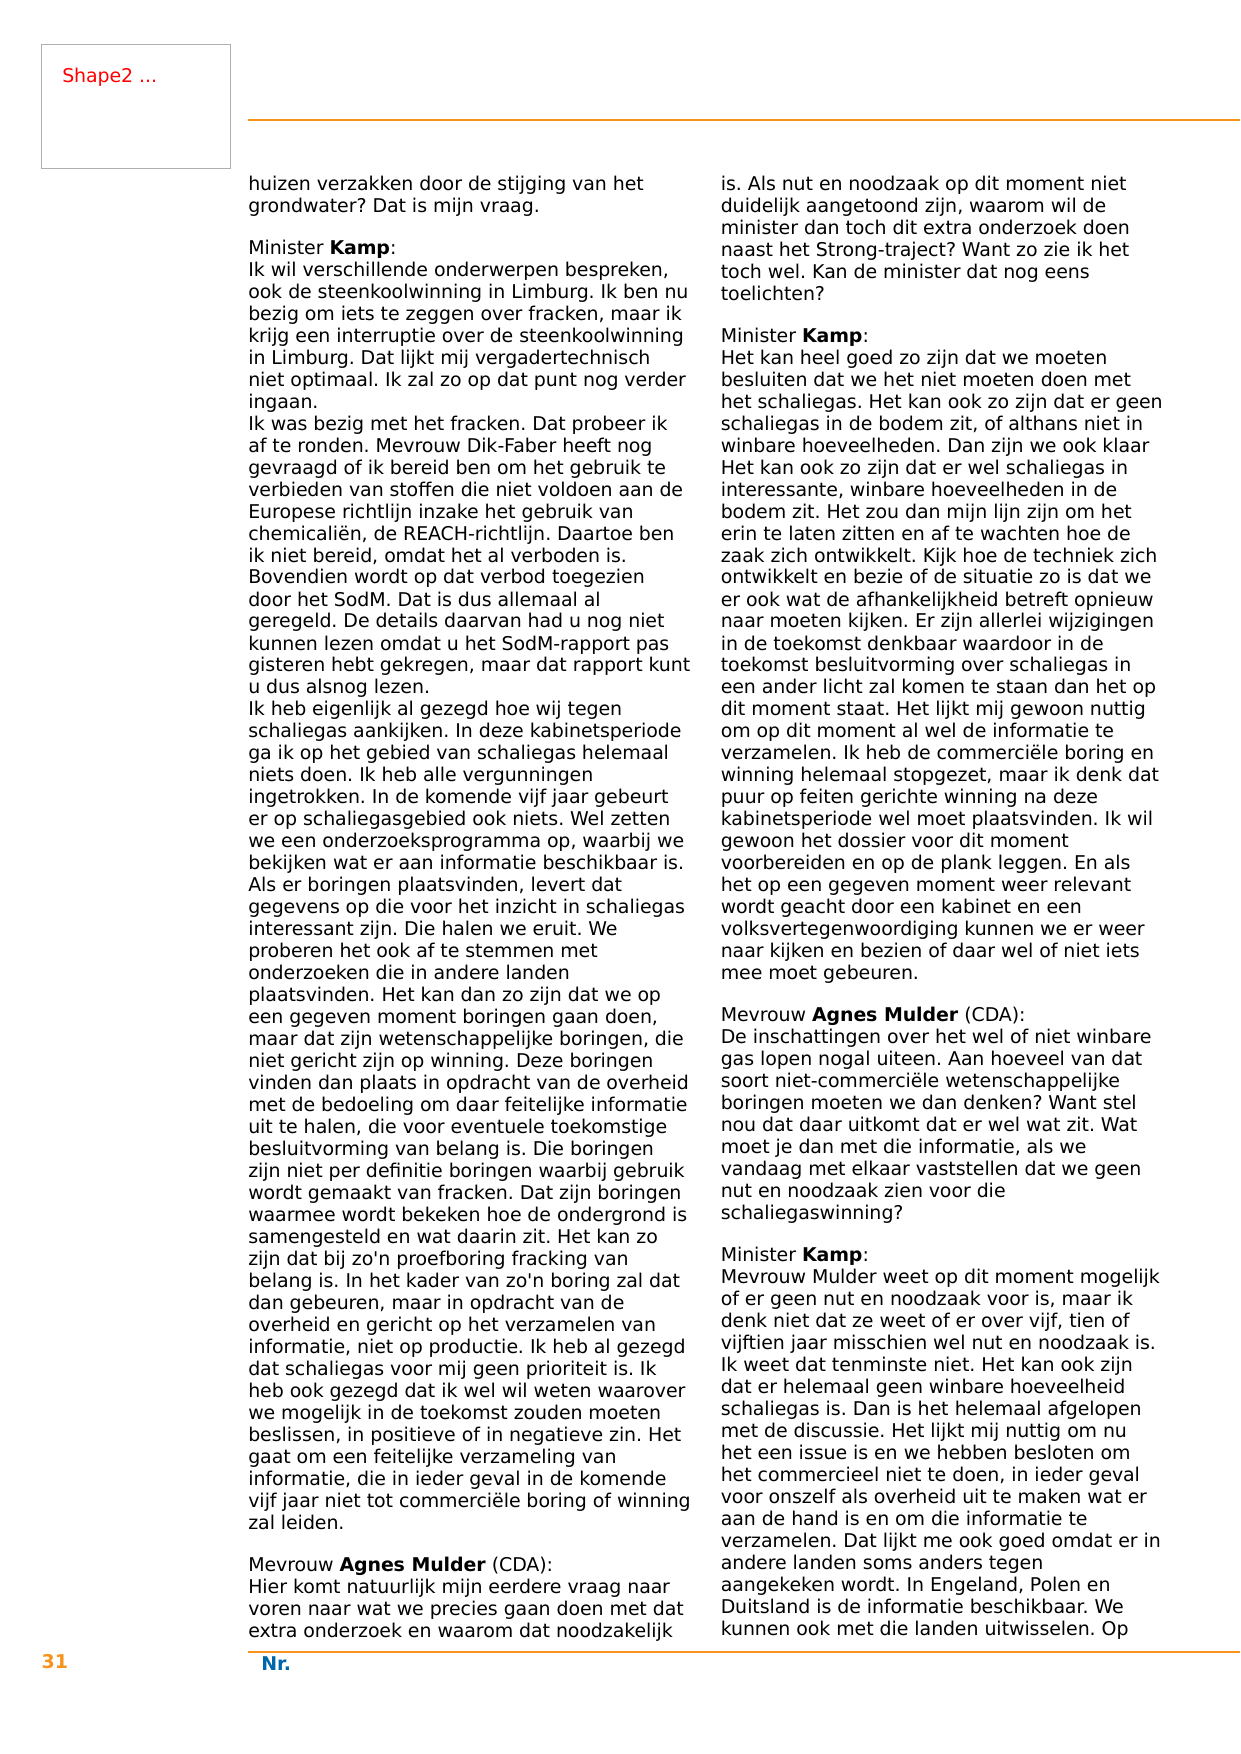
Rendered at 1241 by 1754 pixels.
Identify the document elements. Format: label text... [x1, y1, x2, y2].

text Minister Kamp: [721, 1244, 1163, 1266]
text Minister Kamp: [248, 237, 691, 259]
text Het kan heel goed zo zijn dat we moeten besluiten dat we het niet moeten doen met het schaliegas. Het kan ook zo zijn dat er geen schaliegas in de bodem zit, of althans niet in winbare hoeveelheden. Dan zijn we ook klaar Het kan ook zo zijn dat er wel schaliegas in interessante, winbare hoeveelheden in de bodem zit. Het zou dan mijn lijn zijn om het erin te laten zitten en af te wachten hoe de zaak zich ontwikkelt. Kijk hoe de techniek zich ontwikkelt en bezie of de situatie zo is dat we er ook wat de afhankelijkheid betreft opnieuw naar moeten kijken. Er zijn allerlei wijzigingen in de toekomst denkbaar waardoor in de toekomst besluitvorming over schaliegas in een ander licht zal komen te staan dan het op dit moment staat. Het lijkt mij gewoon nuttig om op dit moment al wel de informatie te verzamelen. Ik heb de commerciële boring en winning helemaal stopgezet, maar ik denk dat puur op feiten gerichte winning na deze kabinetsperiode wel moet plaatsvinden. Ik wil gewoon het dossier voor dit moment voorbereiden en op de plank leggen. En als het op een gegeven moment weer relevant wordt geacht door een kabinet en een volksvertegenwoordiging kunnen we er weer naar kijken en bezien of daar wel of niet iets mee moet gebeuren. [721, 347, 1163, 984]
text Mevrouw Agnes Mulder (CDA): [721, 1004, 1163, 1026]
text Ik heb eigenlijk al gezegd hoe wij tegen schaliegas aankijken. In deze kabinetsperiode ga ik op het gebied van schaliegas helemaal niets doen. Ik heb alle vergunningen ingetrokken. In de komende vijf jaar gebeurt er op schaliegasgebied ook niets. Wel zetten we een onderzoeksprogramma op, waarbij we bekijken wat er aan informatie beschikbaar is. Als er boringen plaatsvinden, levert dat gegevens op die voor het inzicht in schaliegas interessant zijn. Die halen we eruit. We proberen het ook af te stemmen met onderzoeken die in andere landen plaatsvinden. Het kan dan zo zijn dat we op een gegeven moment boringen gaan doen, maar dat zijn wetenschappelijke boringen, die niet gericht zijn op winning. Deze boringen vinden dan plaats in opdracht van de overheid met de bedoeling om daar feitelijke informatie uit te halen, die voor eventuele toekomstige besluitvorming van belang is. Die boringen zijn niet per definitie boringen waarbij gebruik wordt gemaakt van fracken. Dat zijn boringen waarmee wordt bekeken hoe de ondergrond is samengesteld en wat daarin zit. Het kan zo zijn dat bij zo'n proefboring fracking van belang is. In het kader van zo'n boring zal dat dan gebeuren, maar in opdracht van de overheid en gericht op het verzamelen van informatie, niet op productie. Ik heb al gezegd dat schaliegas voor mij geen prioriteit is. Ik heb ook gezegd dat ik wel wil weten waarover we mogelijk in de toekomst zouden moeten beslissen, in positieve of in negatieve zin. Het gaat om een feitelijke verzameling van informatie, die in ieder geval in de komende vijf jaar niet tot commerciële boring of winning zal leiden. [248, 698, 691, 1533]
text is. Als nut en noodzaak op dit moment niet duidelijk aangetoond zijn, waarom wil de minister dan toch dit extra onderzoek doen naast het Strong-traject? Want zo zie ik het toch wel. Kan de minister dat nog eens toelichten? [721, 173, 1163, 305]
text De inschattingen over het wel of niet winbare gas lopen nogal uiteen. Aan hoeveel van dat soort niet-commerciële wetenschappelijke boringen moeten we dan denken? Want stel nou dat daar uitkomt dat er wel wat zit. Wat moet je dan met die informatie, als we vandaag met elkaar vaststellen dat we geen nut en noodzaak zien voor die schaliegaswinning? [721, 1026, 1163, 1224]
text Mevrouw Agnes Mulder (CDA): [248, 1553, 691, 1576]
text Hier komt natuurlijk mijn eerdere vraag naar voren naar wat we precies gaan doen met dat extra onderzoek en waarom dat noodzakelijk [248, 1576, 691, 1641]
text Ik was bezig met het fracken. Dat probeer ik af te ronden. Mevrouw Dik-Faber heeft nog gevraagd of ik bereid ben om het gebruik te verbieden van stoffen die niet voldoen aan de Europese richtlijn inzake het gebruik van chemicaliën, de REACH-richtlijn. Daartoe ben ik niet bereid, omdat het al verboden is. Bovendien wordt op dat verbod toegezien door het SodM. Dat is dus allemaal al geregeld. De details daarvan had u nog niet kunnen lezen omdat u het SodM-rapport pas gisteren hebt gekregen, maar dat rapport kunt u dus alsnog lezen. [248, 413, 691, 698]
text Ik wil verschillende onderwerpen bespreken, ook de steenkoolwinning in Limburg. Ik ben nu bezig om iets te zeggen over fracken, maar ik krijg een interruptie over de steenkoolwinning in Limburg. Dat lijkt mij vergadertechnisch niet optimaal. Ik zal zo op dat punt nog verder ingaan. [248, 259, 691, 413]
text Mevrouw Mulder weet op dit moment mogelijk of er geen nut en noodzaak voor is, maar ik denk niet dat ze weet of er over vijf, tien of vijftien jaar misschien wel nut en noodzaak is. Ik weet dat tenminste niet. Het kan ook zijn dat er helemaal geen winbare hoeveelheid schaliegas is. Dan is het helemaal afgelopen met de discussie. Het lijkt mij nuttig om nu het een issue is en we hebben besloten om het commercieel niet te doen, in ieder geval voor onszelf als overheid uit te maken wat er aan de hand is en om die informatie te verzamelen. Dat lijkt me ook goed omdat er in andere landen soms anders tegen aangekeken wordt. In Engeland, Polen en Duitsland is de informatie beschikbaar. We kunnen ook met die landen uitwisselen. Op [721, 1266, 1163, 1639]
text huizen verzakken door de stijging van het grondwater? Dat is mijn vraag. [248, 173, 691, 217]
text Minister Kamp: [721, 325, 1163, 347]
